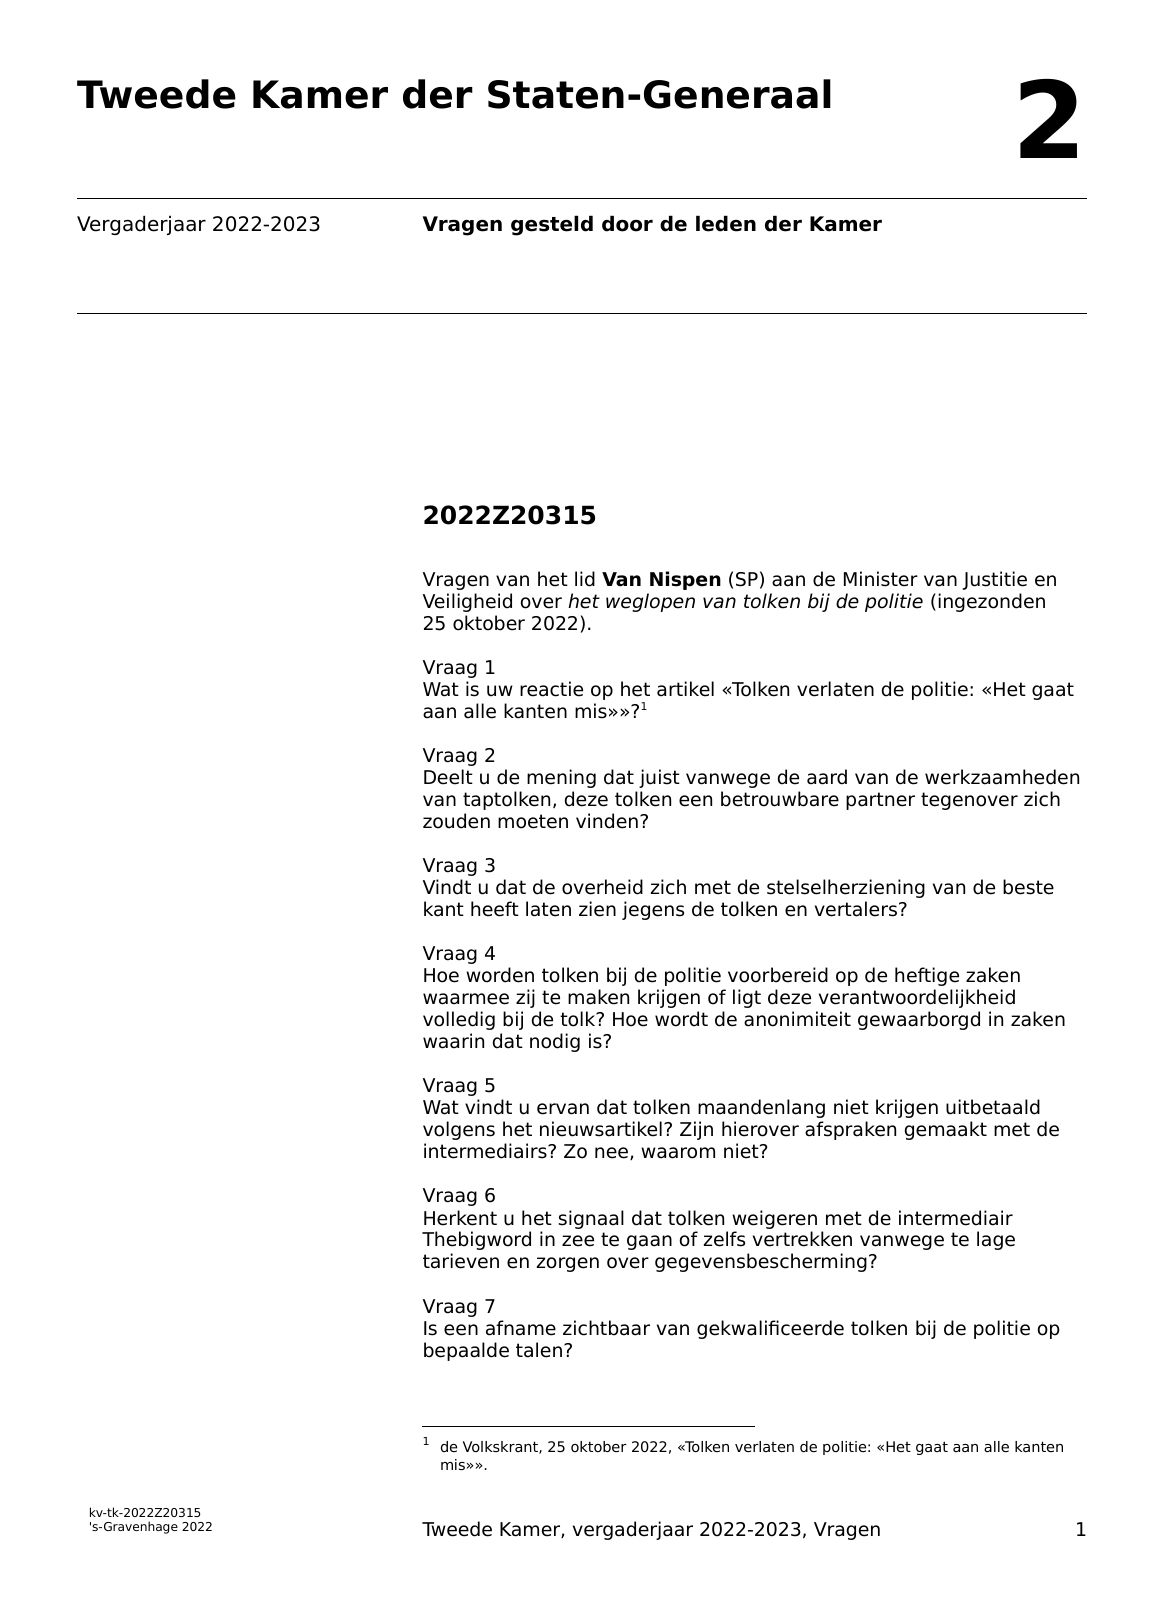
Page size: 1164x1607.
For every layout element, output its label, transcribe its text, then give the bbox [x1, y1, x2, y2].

text 's-Gravenhage 2022 [88, 1520, 323, 1534]
text Vindt u dat de overheid zich met de stelselherziening van de beste kant heeft laten zien jegens de tolken en vertalers? [422, 877, 1087, 921]
table_header 2 [886, 59, 1087, 198]
table_cell Vragen gesteld door de leden der Kamer [422, 199, 1087, 313]
text de Volkskrant, 25 oktober 2022, «Tolken verlaten de politie: «Het gaat aan alle kanten mis»». [422, 1435, 1087, 1474]
text Herkent u het signaal dat tolken weigeren met de intermediair Thebigword in zee te gaan of zelfs vertrekken vanwege te lage tarieven en zorgen over gegevensbescherming? [422, 1207, 1087, 1273]
text Deelt u de mening dat juist vanwege de aard van de werkzaamheden van taptolken, deze tolken een betrouwbare partner tegenover zich zouden moeten vinden? [422, 767, 1087, 833]
text Vragen van het lid Van Nispen (SP) aan de Minister van Justitie en Veiligheid over het weglopen van tolken bij de politie (ingezonden 25 oktober 2022). [422, 569, 1087, 635]
table_header Tweede Kamer der Staten-Generaal [77, 59, 886, 198]
text Hoe worden tolken bij de politie voorbereid op de heftige zaken waarmee zij te maken krijgen of ligt deze verantwoordelijkheid volledig bij de tolk? Hoe wordt de anonimiteit gewaarborgd in zaken waarin dat nodig is? [422, 965, 1087, 1053]
text kv-tk-2022Z20315 [88, 1506, 323, 1520]
text Vraag 4 [422, 943, 1087, 965]
text Vraag 2 [422, 745, 1087, 767]
table_cell Vergaderjaar 2022-2023 [77, 199, 422, 313]
text Wat is uw reactie op het artikel «Tolken verlaten de politie: «Het gaat aan alle kanten mis»»? [422, 679, 1087, 723]
text 2022Z20315 [422, 501, 1087, 531]
text Vraag 5 [422, 1075, 1087, 1097]
text Vraag 6 [422, 1185, 1087, 1207]
text Vraag 3 [422, 855, 1087, 877]
text Wat vindt u ervan dat tolken maandenlang niet krijgen uitbetaald volgens het nieuwsartikel? Zijn hierover afspraken gemaakt met de intermediairs? Zo nee, waarom niet? [422, 1097, 1087, 1163]
text Is een afname zichtbaar van gekwalificeerde tolken bij de politie op bepaalde talen? [422, 1317, 1087, 1361]
text Vraag 7 [422, 1296, 1087, 1317]
text Vraag 1 [422, 657, 1087, 679]
